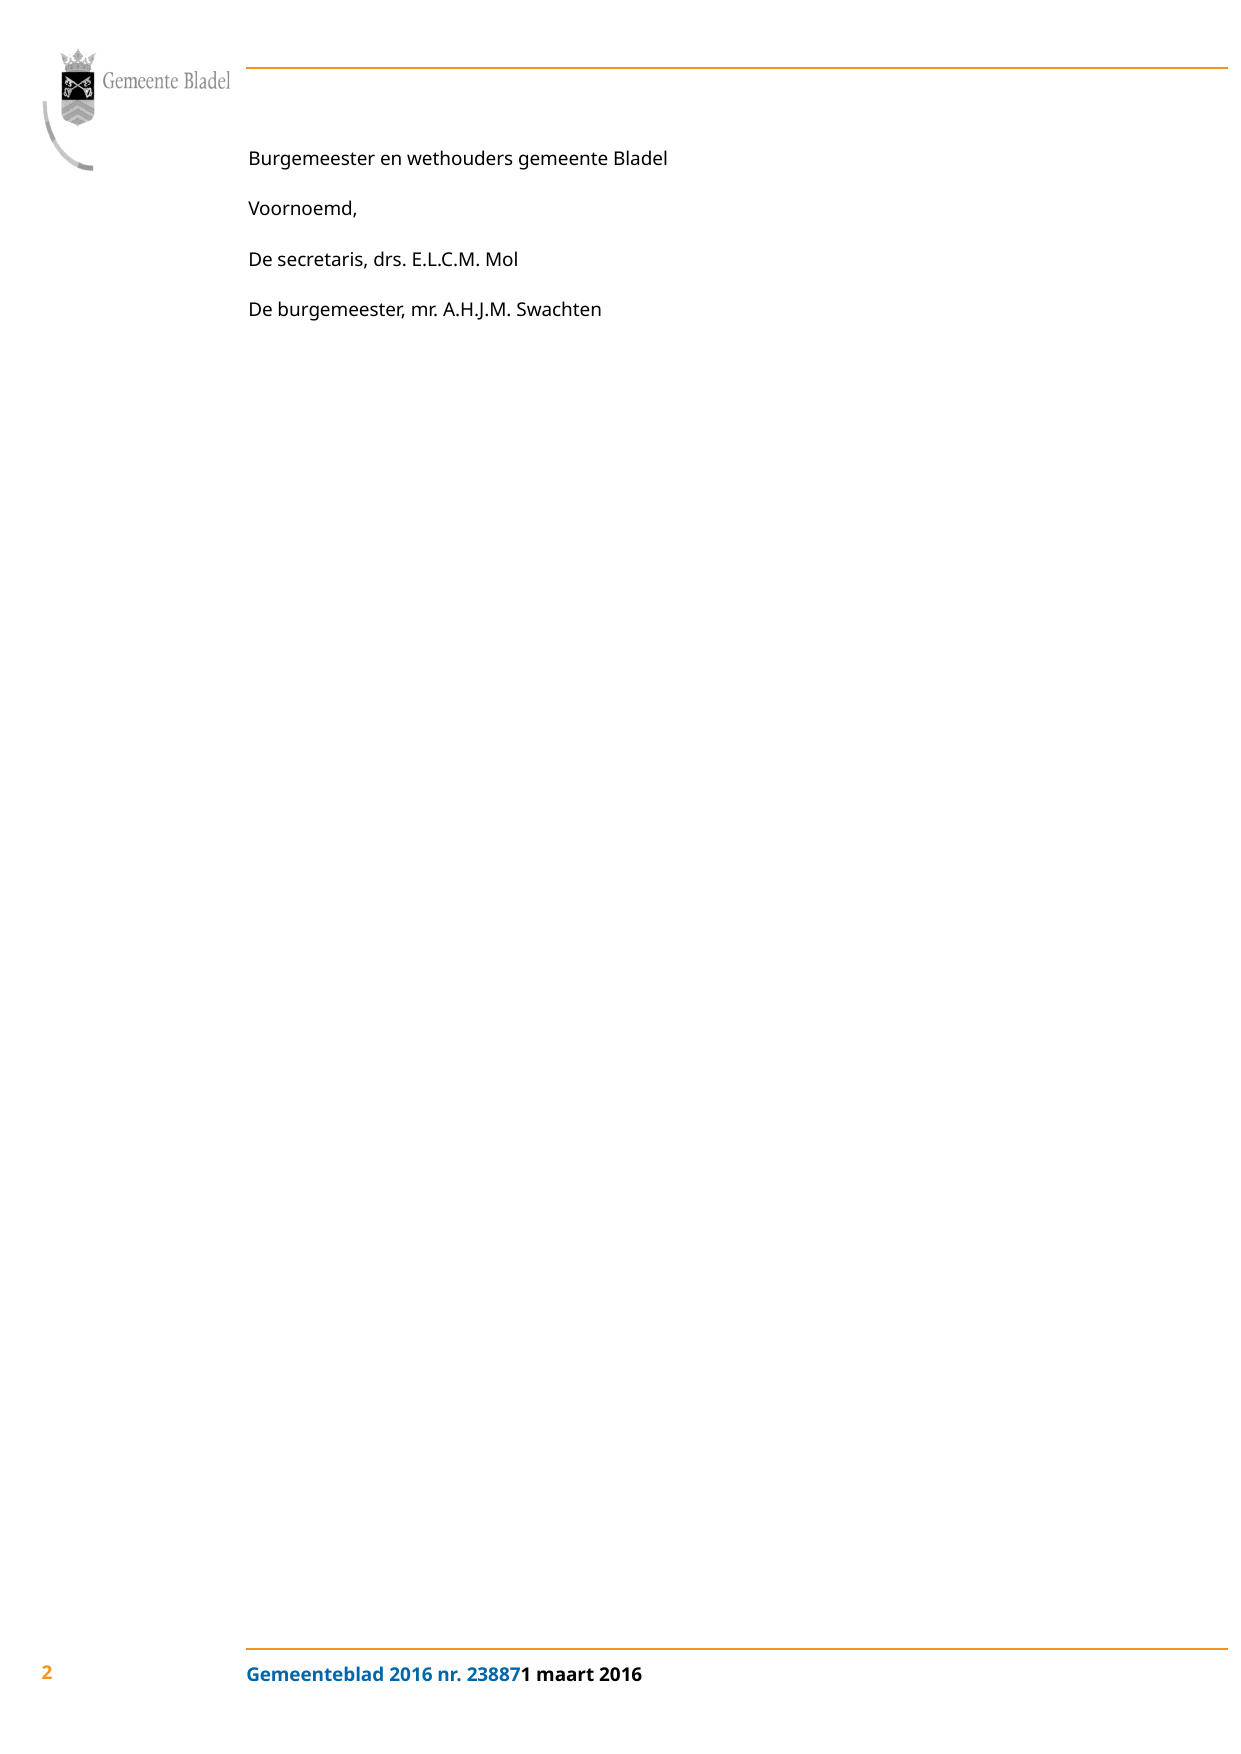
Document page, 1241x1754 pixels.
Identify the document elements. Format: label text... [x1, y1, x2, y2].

picture [41, 47, 231, 172]
text De secretaris, drs. E.L.C.M. Mol [248, 246, 1152, 272]
text Burgemeester en wethouders gemeente Bladel [248, 145, 1152, 171]
text Voornoemd, [248, 196, 1152, 221]
text De burgemeester, mr. A.H.J.M. Swachten [248, 296, 1152, 322]
